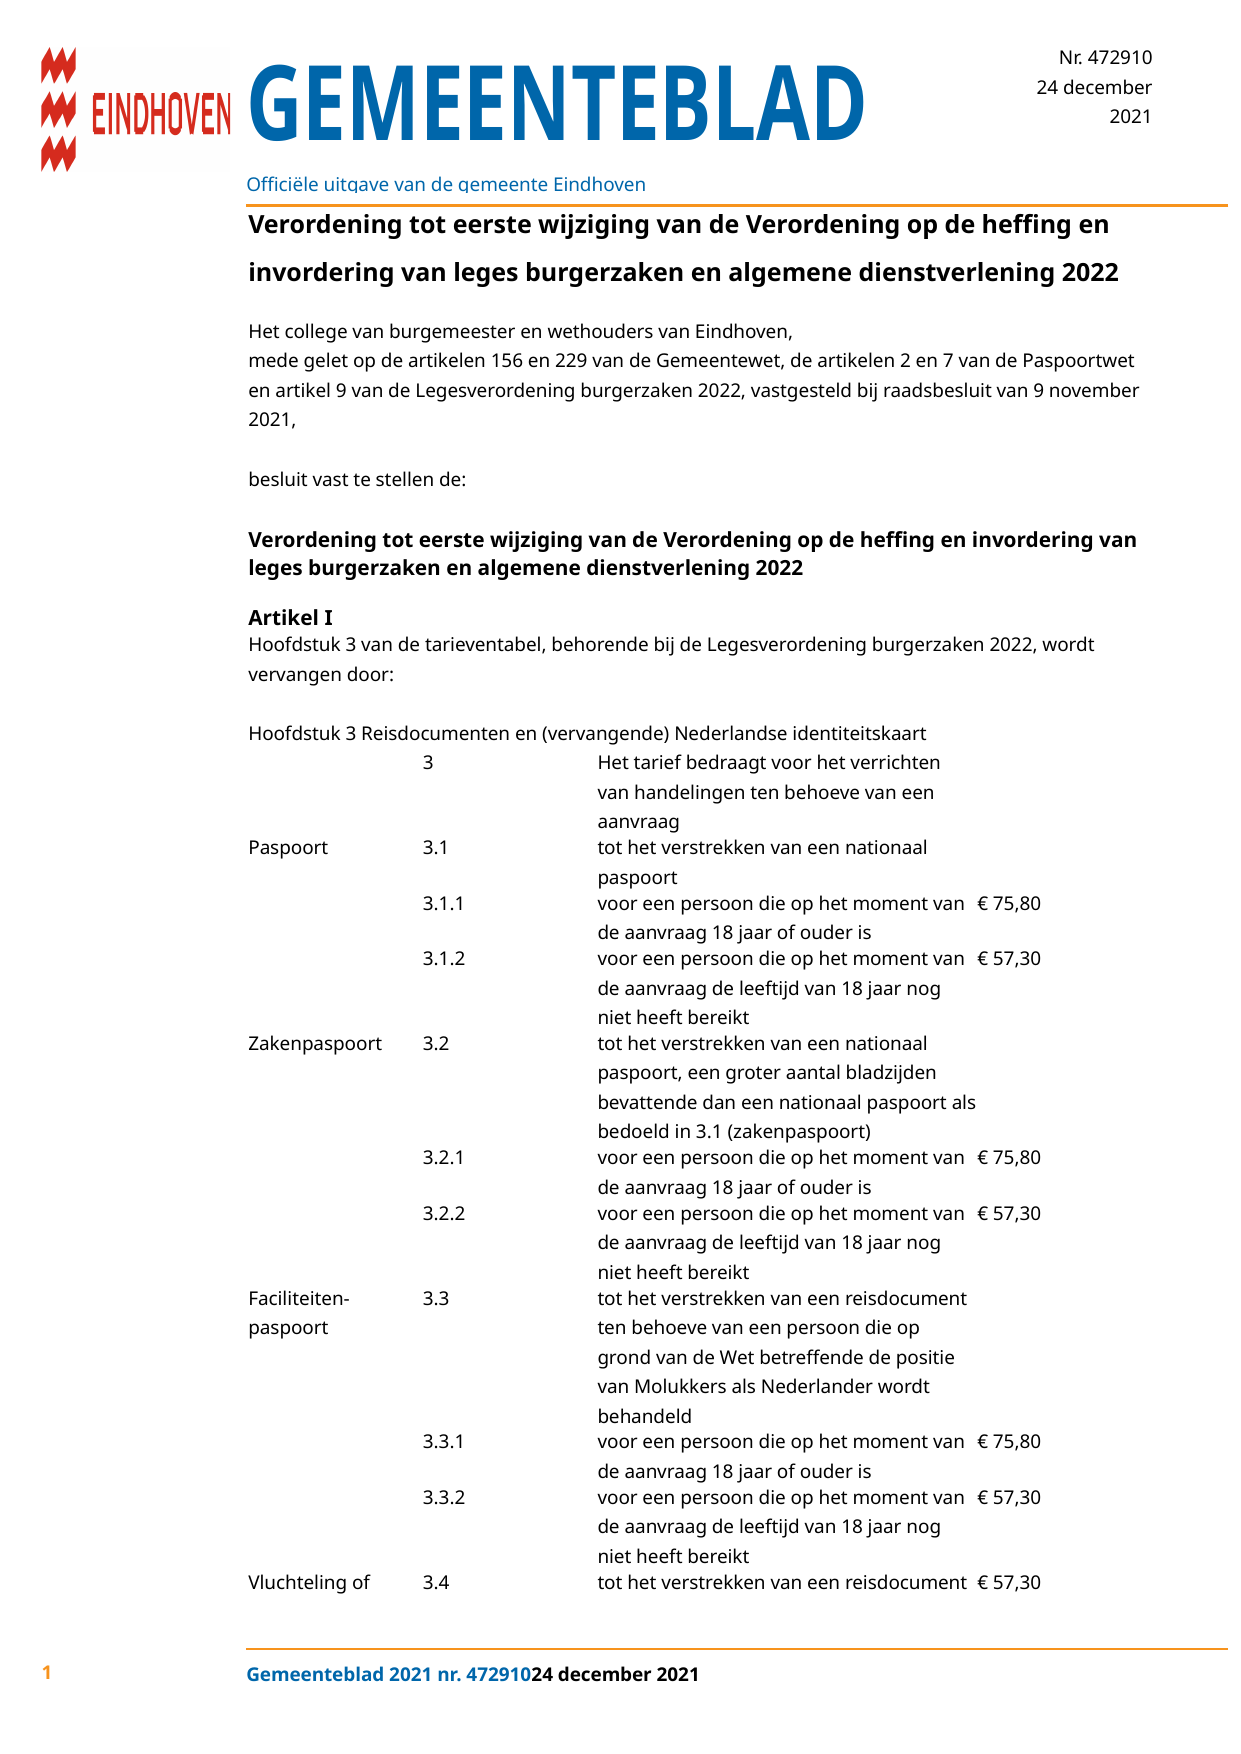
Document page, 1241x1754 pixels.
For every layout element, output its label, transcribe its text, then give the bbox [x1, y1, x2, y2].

table_cell [248, 945, 423, 1030]
table_header Het tarief bedraagt voor het verrichten van handelingen ten behoeve van een aanvraag [597, 750, 977, 834]
table_cell [248, 1429, 423, 1484]
table_cell Paspoort [248, 835, 423, 890]
table_cell [977, 835, 1152, 890]
table_cell voor een persoon die op het moment van de aanvraag 18 jaar of ouder is [597, 890, 977, 945]
table_cell tot het verstrekken van een reisdocument ten behoeve van een persoon die op grond van de Wet betreffende de positie van Molukkers als Nederlander wordt behandeld [597, 1285, 977, 1429]
table_cell voor een persoon die op het moment van de aanvraag de leeftijd van 18 jaar nog niet heeft bereikt [597, 1200, 977, 1285]
table_cell 3.2.1 [423, 1145, 597, 1200]
table_cell 3.4 [423, 1569, 597, 1595]
table_header 3 [423, 750, 597, 834]
table_header [977, 750, 1152, 834]
table_cell € 75,80 [977, 1429, 1152, 1484]
text Het college van burgemeester en wethouders van Eindhoven, [248, 318, 1152, 344]
table_cell tot het verstrekken van een nationaal paspoort, een groter aantal bladzijden bevattende dan een nationaal paspoort als bedoeld in 3.1 (zakenpaspoort) [597, 1030, 977, 1144]
table_cell voor een persoon die op het moment van de aanvraag de leeftijd van 18 jaar nog niet heeft bereikt [597, 1484, 977, 1569]
table_cell 3.3 [423, 1285, 597, 1429]
table_cell voor een persoon die op het moment van de aanvraag 18 jaar of ouder is [597, 1429, 977, 1484]
text mede gelet op de artikelen 156 en 229 van de Gemeentewet, de artikelen 2 en 7 van de Paspoortwet en artikel 9 van de Legesverordening burgerzaken 2022, vastgesteld bij raadsbesluit van 9 november 2021, [248, 347, 1152, 432]
text Verordening tot eerste wijziging van de Verordening op de heffing en invordering van leges burgerzaken en algemene dienstverlening 2022 [248, 207, 1152, 288]
table_cell 3.3.2 [423, 1484, 597, 1569]
table_cell Faciliteiten-paspoort [248, 1285, 423, 1429]
table_cell € 75,80 [977, 1145, 1152, 1200]
table_cell tot het verstrekken van een reisdocument [597, 1569, 977, 1595]
table_cell [248, 1484, 423, 1569]
table_cell 3.2.2 [423, 1200, 597, 1285]
table_cell [977, 1030, 1152, 1144]
table_cell 3.1.2 [423, 945, 597, 1030]
table_cell [248, 1145, 423, 1200]
table_cell [248, 890, 423, 945]
table_cell 3.2 [423, 1030, 597, 1144]
table_cell € 57,30 [977, 1200, 1152, 1285]
table_cell tot het verstrekken van een nationaal paspoort [597, 835, 977, 890]
table_cell voor een persoon die op het moment van de aanvraag de leeftijd van 18 jaar nog niet heeft bereikt [597, 945, 977, 1030]
table_cell voor een persoon die op het moment van de aanvraag 18 jaar of ouder is [597, 1145, 977, 1200]
table_cell [248, 1200, 423, 1285]
text Hoofdstuk 3 Reisdocumenten en (vervangende) Nederlandse identiteitskaart [248, 720, 1152, 746]
table_cell € 57,30 [977, 1484, 1152, 1569]
table_cell 3.3.1 [423, 1429, 597, 1484]
text Verordening tot eerste wijziging van de Verordening op de heffing en invordering van leges burgerzaken en algemene dienstverlening 2022 [248, 525, 1152, 582]
table_cell Zakenpaspoort [248, 1030, 423, 1144]
text Artikel I [248, 603, 1152, 631]
table_cell Vluchteling of [248, 1569, 423, 1595]
picture [41, 47, 231, 172]
table_cell € 57,30 [977, 945, 1152, 1030]
table_cell 3.1 [423, 835, 597, 890]
table_cell € 57,30 [977, 1569, 1152, 1595]
table_header [248, 750, 423, 834]
table_cell [977, 1285, 1152, 1429]
table_cell 3.1.1 [423, 890, 597, 945]
text besluit vast te stellen de: [248, 466, 1152, 492]
text Hoofdstuk 3 van de tarieventabel, behorende bij de Legesverordening burgerzaken 2022, wordt vervangen door: [248, 631, 1152, 686]
table_cell € 75,80 [977, 890, 1152, 945]
